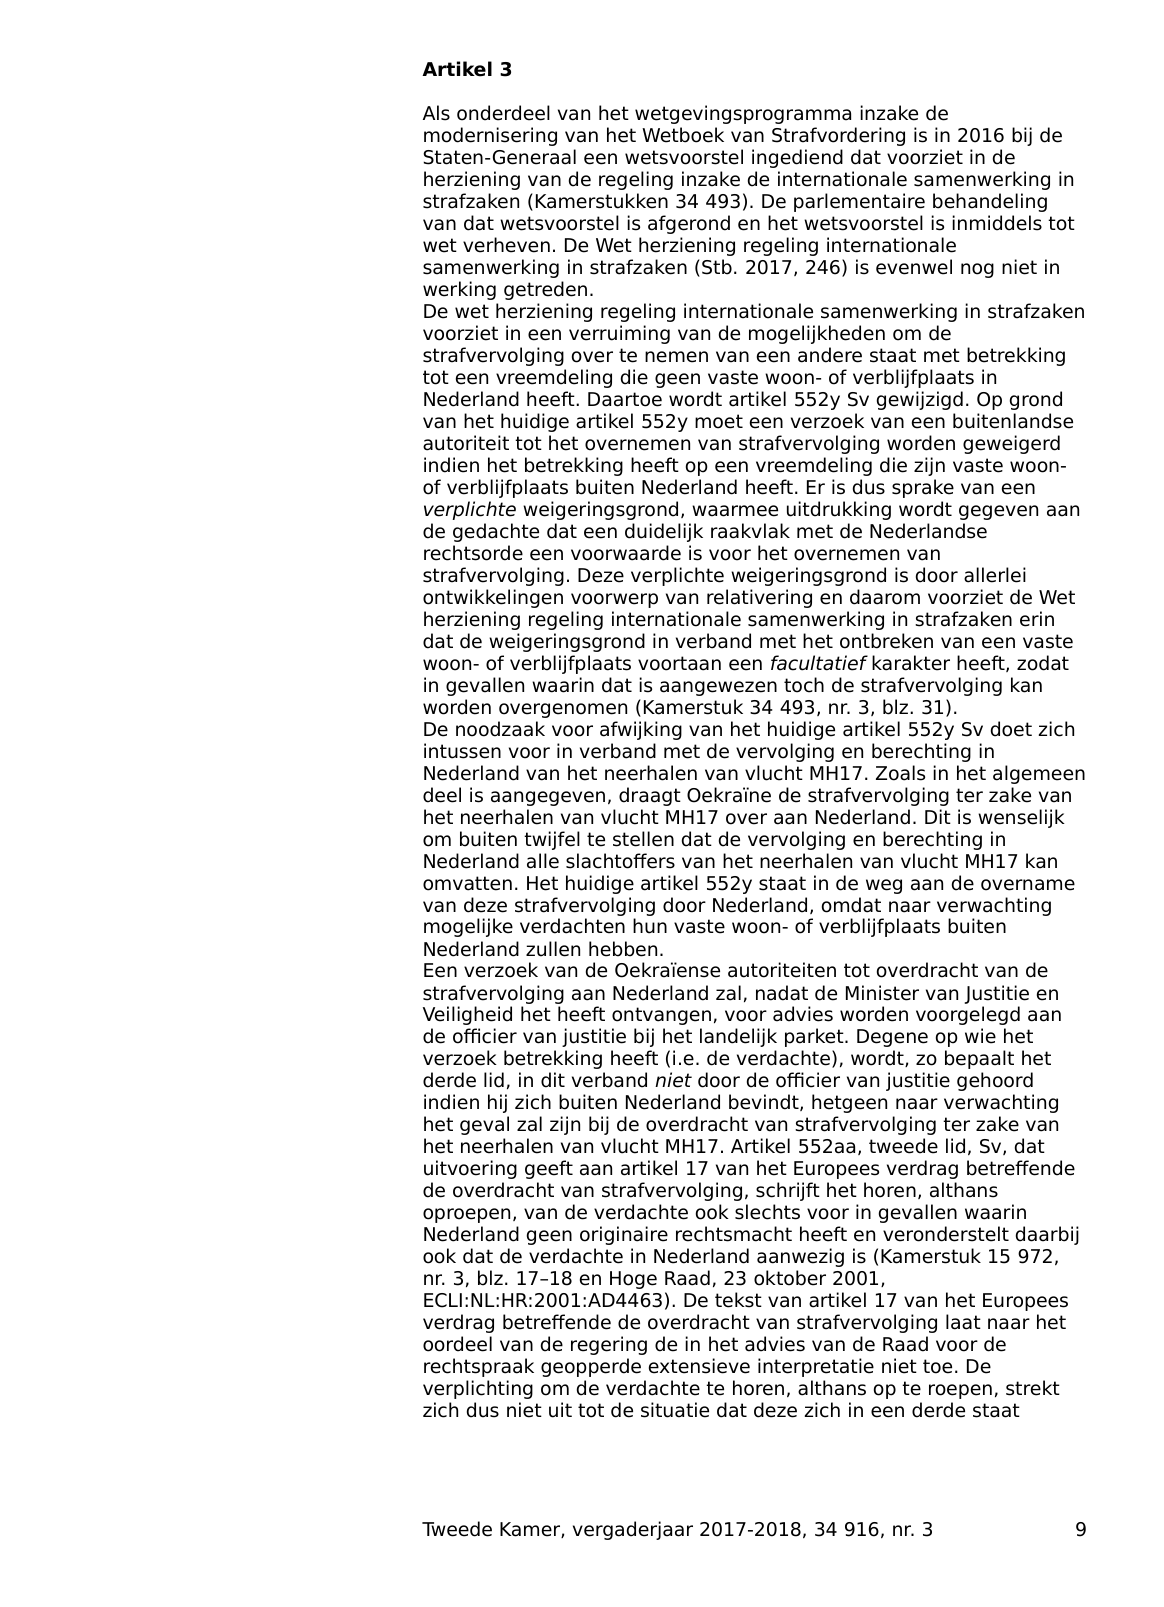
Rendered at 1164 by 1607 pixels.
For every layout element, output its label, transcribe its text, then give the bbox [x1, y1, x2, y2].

text De noodzaak voor afwijking van het huidige artikel 552y Sv doet zich intussen voor in verband met de vervolging en berechting in Nederland van het neerhalen van vlucht MH17. Zoals in het algemeen deel is aangegeven, draagt Oekraïne de strafvervolging ter zake van het neerhalen van vlucht MH17 over aan Nederland. Dit is wenselijk om buiten twijfel te stellen dat de vervolging en berechting in Nederland alle slachtoffers van het neerhalen van vlucht MH17 kan omvatten. Het huidige artikel 552y staat in de weg aan de overname van deze strafvervolging door Nederland, omdat naar verwachting mogelijke verdachten hun vaste woon- of verblijfplaats buiten Nederland zullen hebben. [422, 719, 1087, 960]
text De wet herziening regeling internationale samenwerking in strafzaken voorziet in een verruiming van de mogelijkheden om de strafvervolging over te nemen van een andere staat met betrekking tot een vreemdeling die geen vaste woon- of verblijfplaats in Nederland heeft. Daartoe wordt artikel 552y Sv gewijzigd. Op grond van het huidige artikel 552y moet een verzoek van een buitenlandse autoriteit tot het overnemen van strafvervolging worden geweigerd indien het betrekking heeft op een vreemdeling die zijn vaste woon- of verblijfplaats buiten Nederland heeft. Er is dus sprake van een verplichte weigeringsgrond, waarmee uitdrukking wordt gegeven aan de gedachte dat een duidelijk raakvlak met de Nederlandse rechtsorde een voorwaarde is voor het overnemen van strafvervolging. Deze verplichte weigeringsgrond is door allerlei ontwikkelingen voorwerp van relativering en daarom voorziet de Wet herziening regeling internationale samenwerking in strafzaken erin dat de weigeringsgrond in verband met het ontbreken van een vaste woon- of verblijfplaats voortaan een facultatief karakter heeft, zodat in gevallen waarin dat is aangewezen toch de strafvervolging kan worden overgenomen (Kamerstuk 34 493, nr. 3, blz. 31). [422, 301, 1087, 719]
subtitle Artikel 3 [422, 59, 1087, 81]
text Als onderdeel van het wetgevingsprogramma inzake de modernisering van het Wetboek van Strafvordering is in 2016 bij de Staten-Generaal een wetsvoorstel ingediend dat voorziet in de herziening van de regeling inzake de internationale samenwerking in strafzaken (Kamerstukken 34 493). De parlementaire behandeling van dat wetsvoorstel is afgerond en het wetsvoorstel is inmiddels tot wet verheven. De Wet herziening regeling internationale samenwerking in strafzaken (Stb. 2017, 246) is evenwel nog niet in werking getreden. [422, 103, 1087, 301]
text Een verzoek van de Oekraïense autoriteiten tot overdracht van de strafvervolging aan Nederland zal, nadat de Minister van Justitie en Veiligheid het heeft ontvangen, voor advies worden voorgelegd aan de officier van justitie bij het landelijk parket. Degene op wie het verzoek betrekking heeft (i.e. de verdachte), wordt, zo bepaalt het derde lid, in dit verband niet door de officier van justitie gehoord indien hij zich buiten Nederland bevindt, hetgeen naar verwachting het geval zal zijn bij de overdracht van strafvervolging ter zake van het neerhalen van vlucht MH17. Artikel 552aa, tweede lid, Sv, dat uitvoering geeft aan artikel 17 van het Europees verdrag betreffende de overdracht van strafvervolging, schrijft het horen, althans oproepen, van de verdachte ook slechts voor in gevallen waarin Nederland geen originaire rechtsmacht heeft en veronderstelt daarbij ook dat de verdachte in Nederland aanwezig is (Kamerstuk 15 972, nr. 3, blz. 17–18 en Hoge Raad, 23 oktober 2001, ECLI:NL:HR:2001:AD4463). De tekst van artikel 17 van het Europees verdrag betreffende de overdracht van strafvervolging laat naar het oordeel van de regering de in het advies van de Raad voor de rechtspraak geopperde extensieve interpretatie niet toe. De verplichting om de verdachte te horen, althans op te roepen, strekt zich dus niet uit tot de situatie dat deze zich in een derde staat [422, 960, 1087, 1422]
